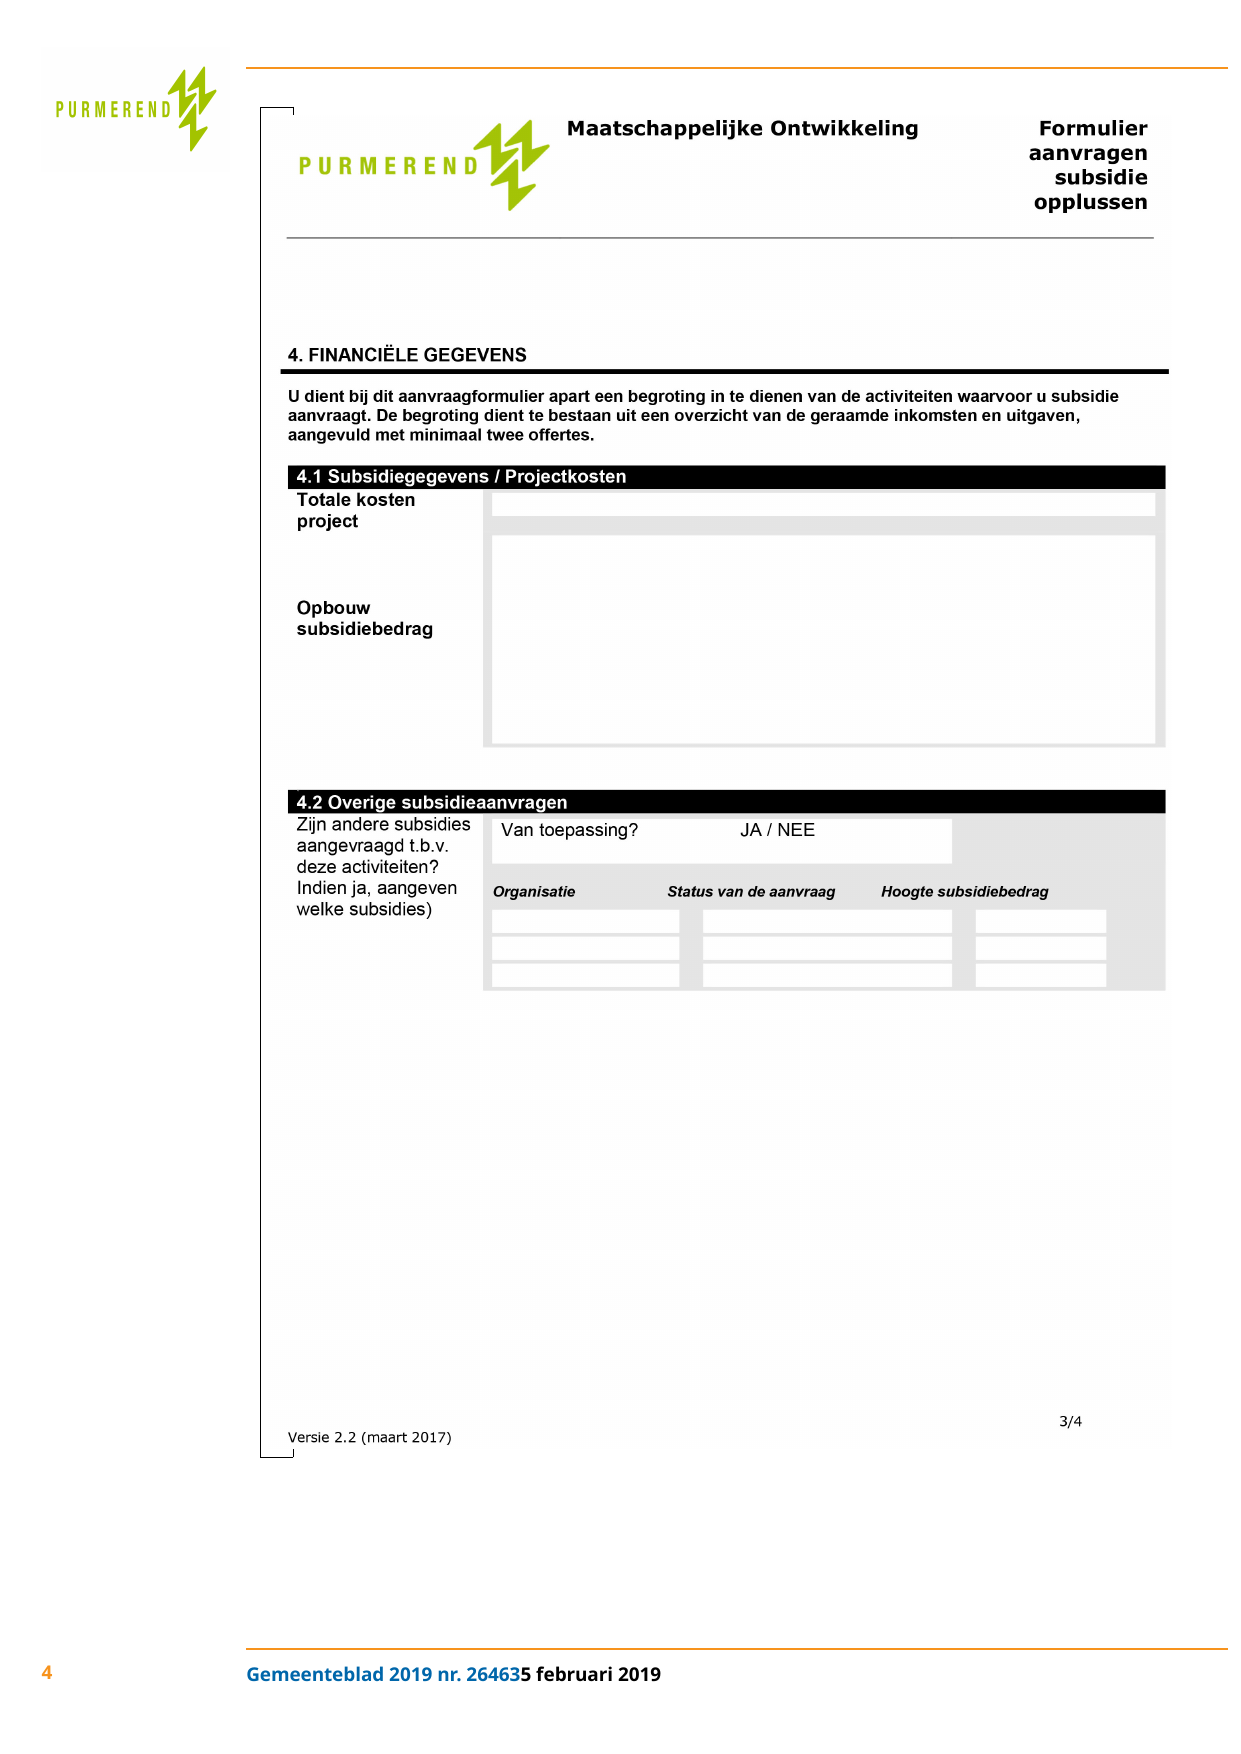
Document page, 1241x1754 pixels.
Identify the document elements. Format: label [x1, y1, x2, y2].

picture [41, 47, 231, 172]
picture [268, 115, 1173, 1449]
